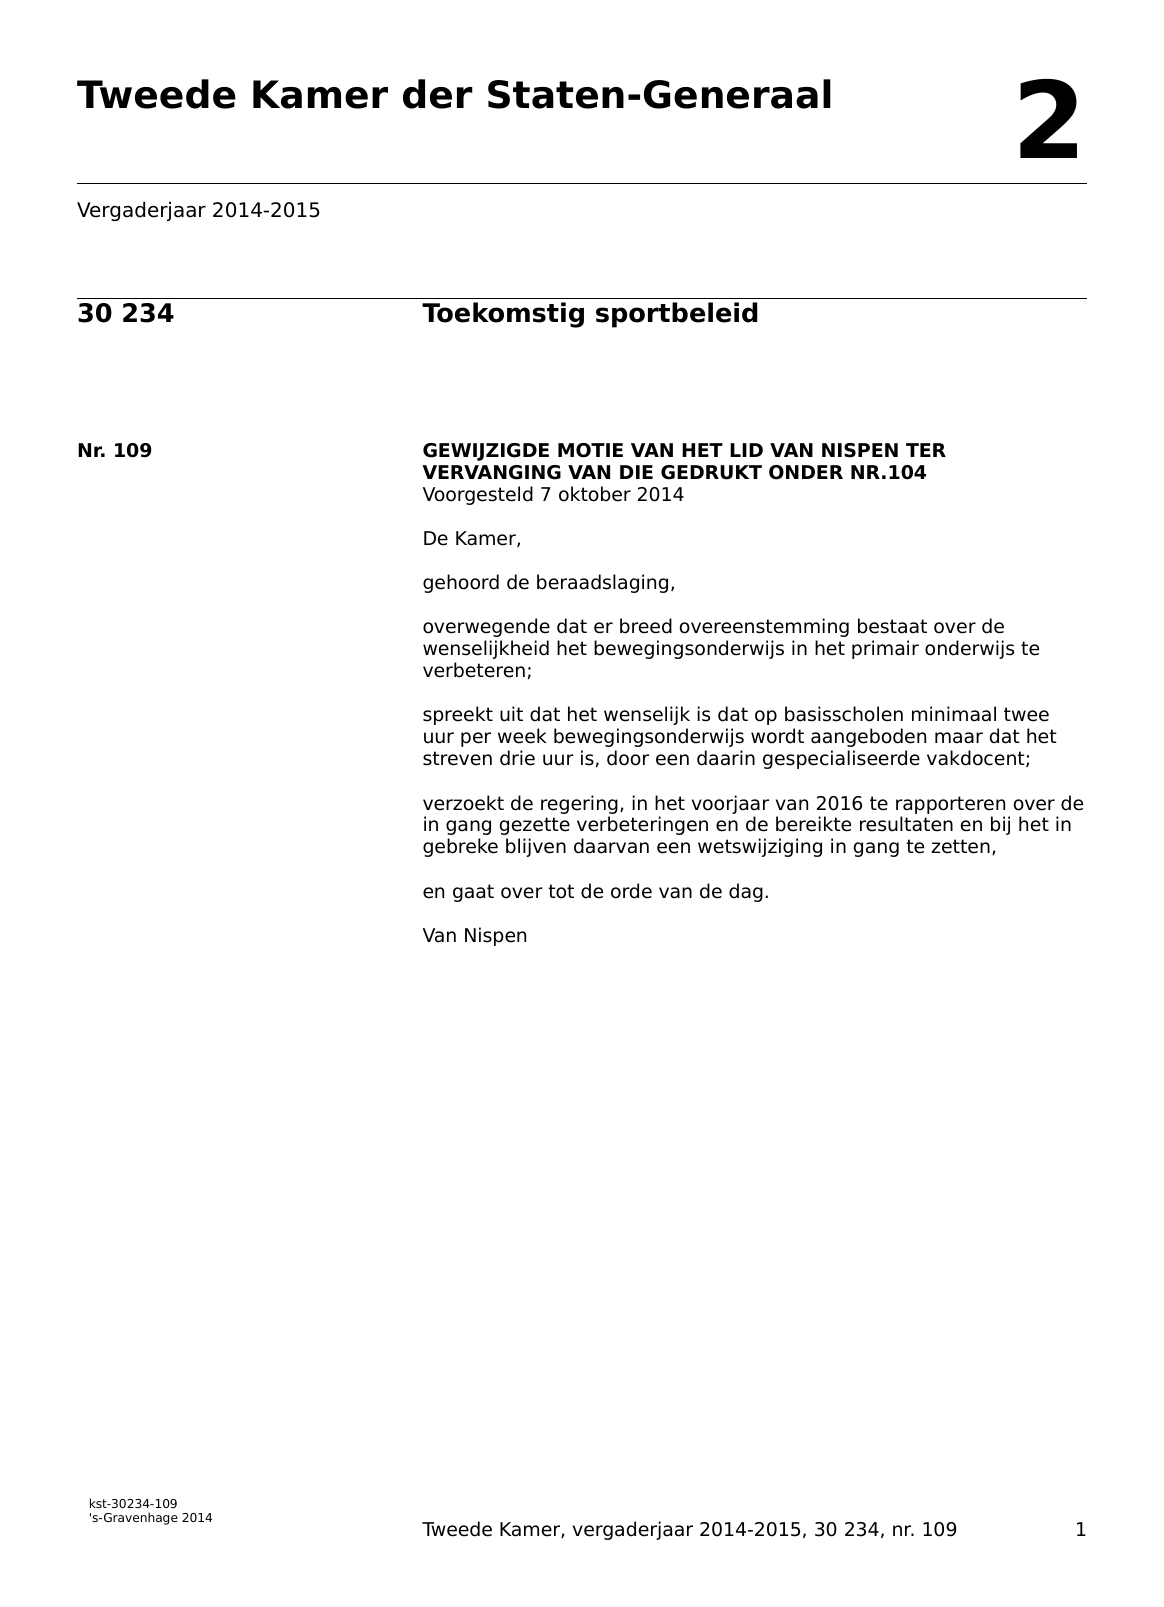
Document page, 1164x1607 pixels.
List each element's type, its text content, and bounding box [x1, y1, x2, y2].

text en gaat over tot de orde van de dag. [422, 881, 1087, 902]
table_cell Vergaderjaar 2014-2015 [77, 184, 1087, 298]
table_header 2 [886, 59, 1087, 183]
table_header Tweede Kamer der Staten-Generaal [77, 59, 886, 183]
subtitle 30 234 Toekomstig sportbeleid [77, 299, 1087, 329]
text overwegende dat er breed overeenstemming bestaat over de wenselijkheid het bewegingsonderwijs in het primair onderwijs te verbeteren; [422, 616, 1087, 682]
text spreekt uit dat het wenselijk is dat op basisscholen minimaal twee uur per week bewegingsonderwijs wordt aangeboden maar dat het streven drie uur is, door een daarin gespecialiseerde vakdocent; [422, 704, 1087, 770]
text gehoord de beraadslaging, [422, 572, 1087, 594]
text Voorgesteld 7 oktober 2014 [422, 484, 1087, 506]
subtitle Nr. 109 GEWIJZIGDE MOTIE VAN HET LID VAN NISPEN TER VERVANGING VAN DIE GEDRUKT ONDER NR.104 [77, 440, 1087, 484]
text 's-Gravenhage 2014 [88, 1511, 323, 1525]
text Van Nispen [422, 925, 1087, 947]
text kst-30234-109 [88, 1497, 323, 1511]
text De Kamer, [422, 528, 1087, 550]
text verzoekt de regering, in het voorjaar van 2016 te rapporteren over de in gang gezette verbeteringen en de bereikte resultaten en bij het in gebreke blijven daarvan een wetswijziging in gang te zetten, [422, 792, 1087, 858]
